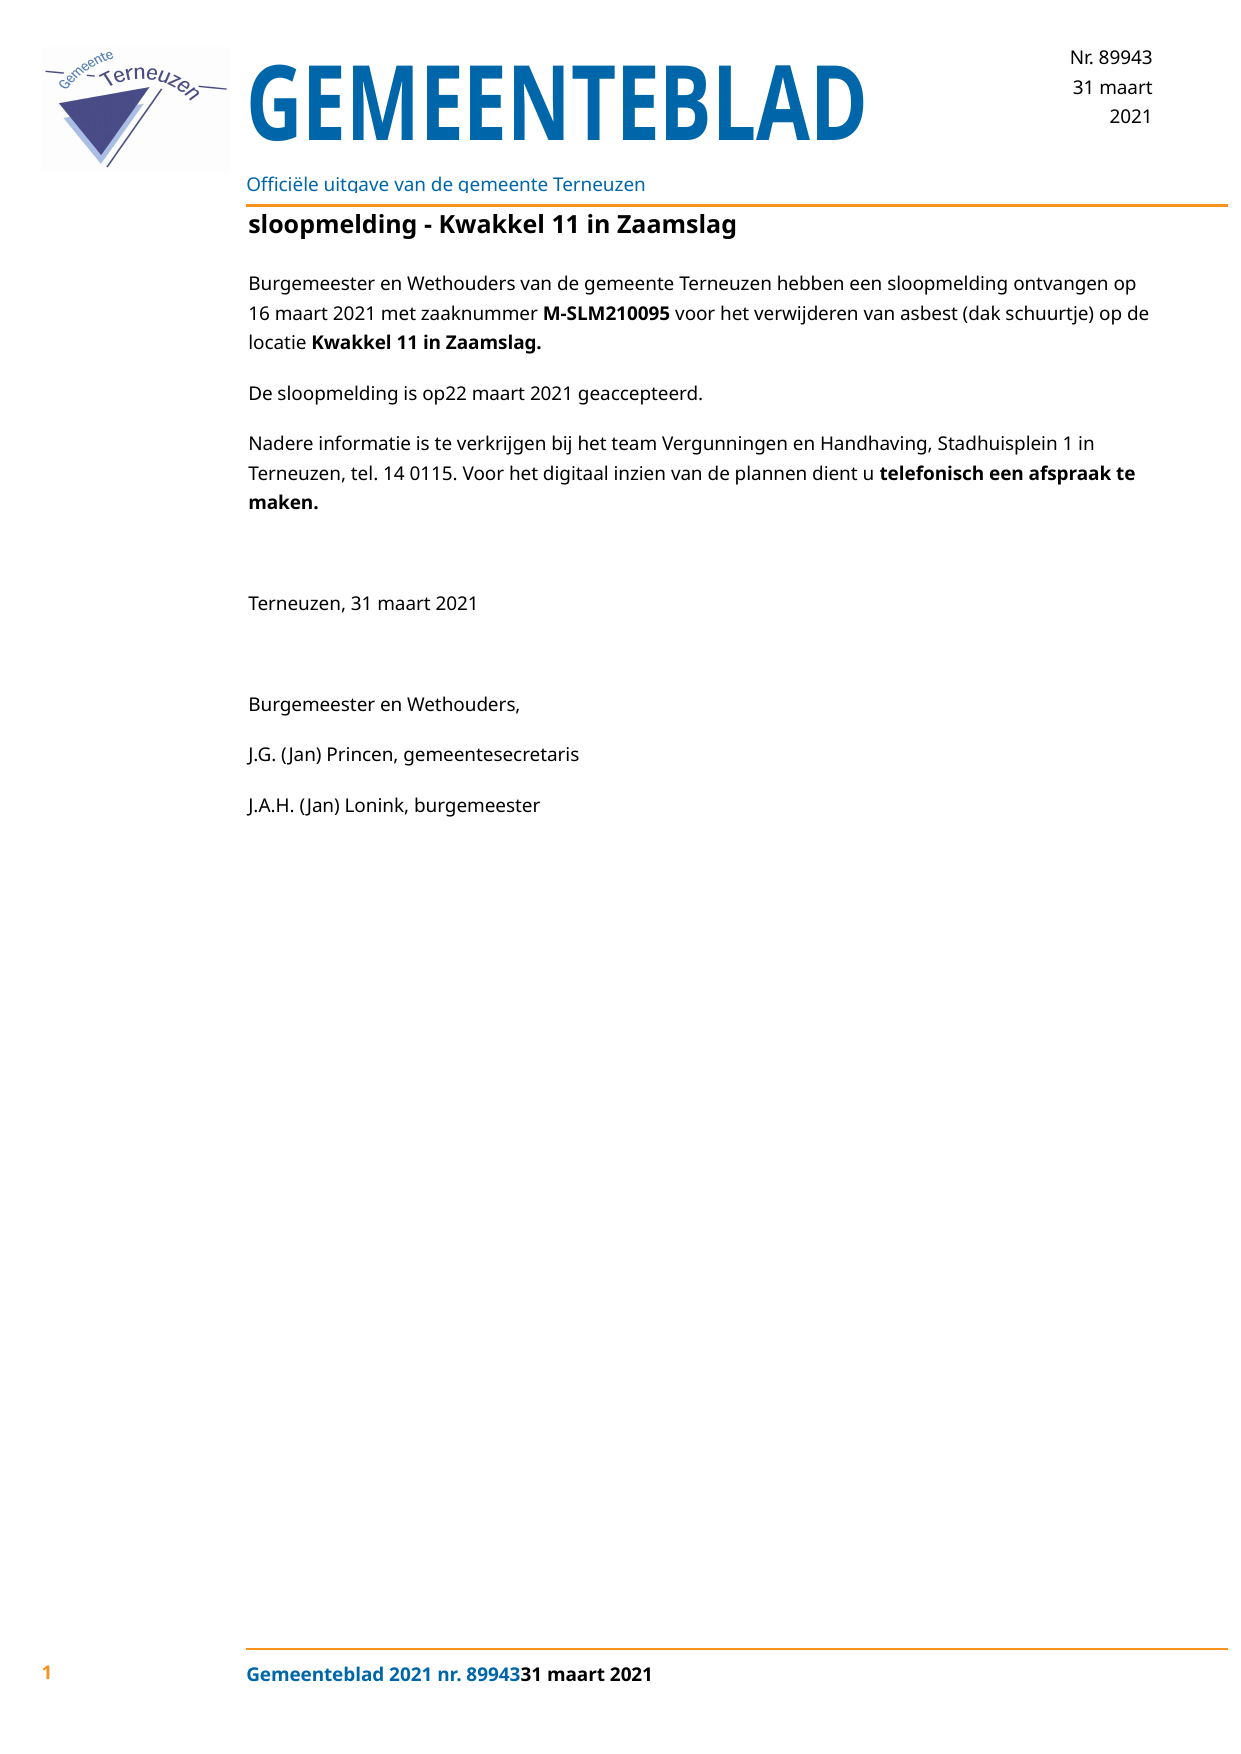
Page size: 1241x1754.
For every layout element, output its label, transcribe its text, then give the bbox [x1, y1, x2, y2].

text sloopmelding - Kwakkel 11 in Zaamslag [248, 207, 1152, 241]
text Nadere informatie is te verkrijgen bij het team Vergunningen en Handhaving, Stadhuisplein 1 in Terneuzen, tel. 14 0115. Voor het digitaal inzien van de plannen dient u telefonisch een afspraak te maken. [248, 430, 1152, 515]
text J.A.H. (Jan) Lonink, burgemeester [248, 792, 1152, 818]
picture [41, 47, 231, 172]
text De sloopmelding is op22 maart 2021 geaccepteerd. [248, 380, 1152, 406]
text Terneuzen, 31 maart 2021 [248, 590, 1152, 616]
text Burgemeester en Wethouders, [248, 691, 1152, 717]
text J.G. (Jan) Princen, gemeentesecretaris [248, 742, 1152, 767]
text Burgemeester en Wethouders van de gemeente Terneuzen hebben een sloopmelding ontvangen op 16 maart 2021 met zaaknummer M-SLM210095 voor het verwijderen van asbest (dak schuurtje) op de locatie Kwakkel 11 in Zaamslag. [248, 270, 1152, 355]
